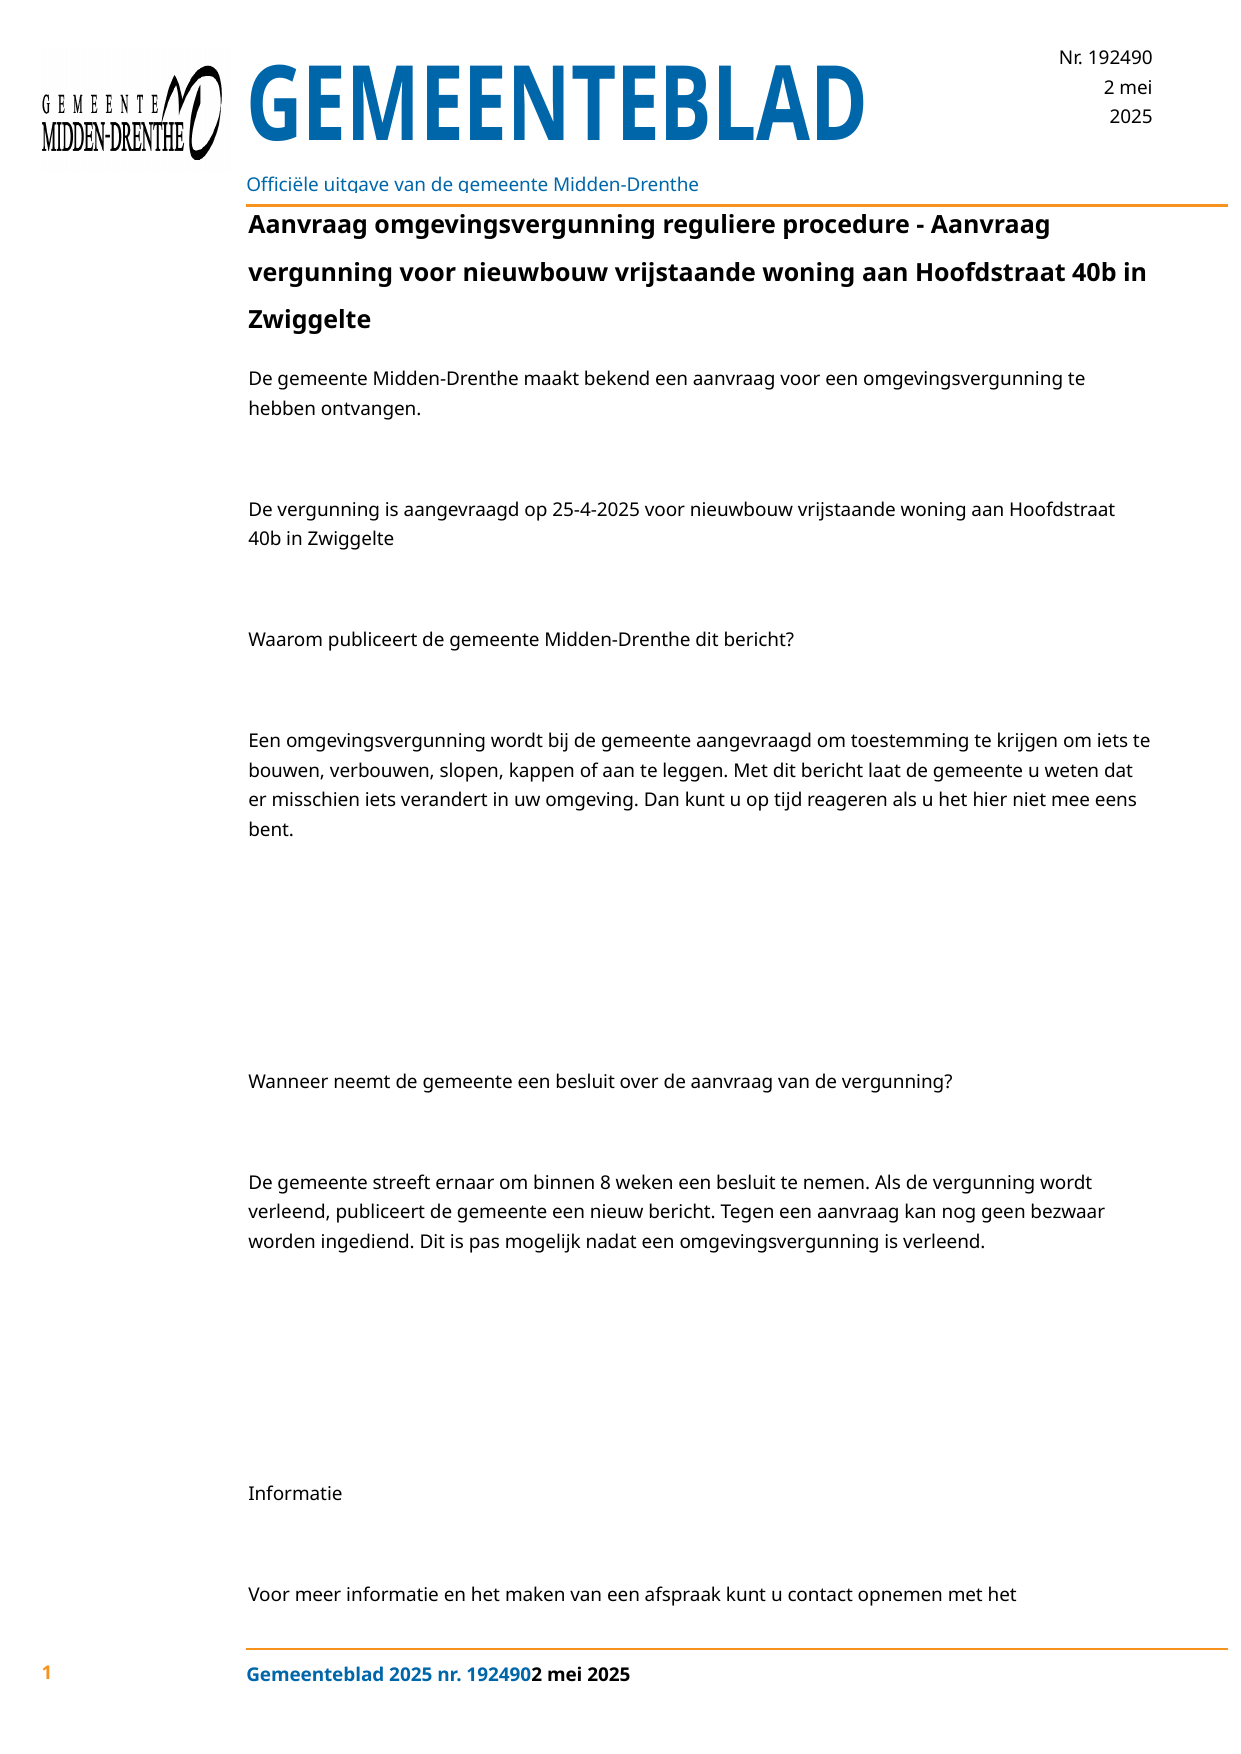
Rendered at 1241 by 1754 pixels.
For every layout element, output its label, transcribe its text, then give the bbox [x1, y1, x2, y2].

text Aanvraag omgevingsvergunning reguliere procedure - Aanvraag vergunning voor nieuwbouw vrijstaande woning aan Hoofdstraat 40b in Zwiggelte [248, 207, 1152, 336]
text Informatie [248, 1480, 1152, 1506]
text Waarom publiceert de gemeente Midden-Drenthe dit bericht? [248, 626, 1152, 652]
text Een omgevingsvergunning wordt bij de gemeente aangevraagd om toestemming te krijgen om iets te bouwen, verbouwen, slopen, kappen of aan te leggen. Met dit bericht laat de gemeente u weten dat er misschien iets verandert in uw omgeving. Dan kunt u op tijd reageren als u het hier niet mee eens bent. [248, 727, 1152, 842]
text De gemeente streeft ernaar om binnen 8 weken een besluit te nemen. Als de vergunning wordt verleend, publiceert de gemeente een nieuw bericht. Tegen een aanvraag kan nog geen bezwaar worden ingediend. Dit is pas mogelijk nadat een omgevingsvergunning is verleend. [248, 1169, 1152, 1254]
text Voor meer informatie en het maken van een afspraak kunt u contact opnemen met het [248, 1581, 1152, 1607]
text De gemeente Midden-Drenthe maakt bekend een aanvraag voor een omgevingsvergunning te hebben ontvangen. [248, 366, 1152, 421]
picture [41, 47, 231, 172]
text Wanneer neemt de gemeente een besluit over de aanvraag van de vergunning? [248, 1068, 1152, 1094]
text De vergunning is aangevraagd op 25-4-2025 voor nieuwbouw vrijstaande woning aan Hoofdstraat 40b in Zwiggelte [248, 496, 1152, 551]
